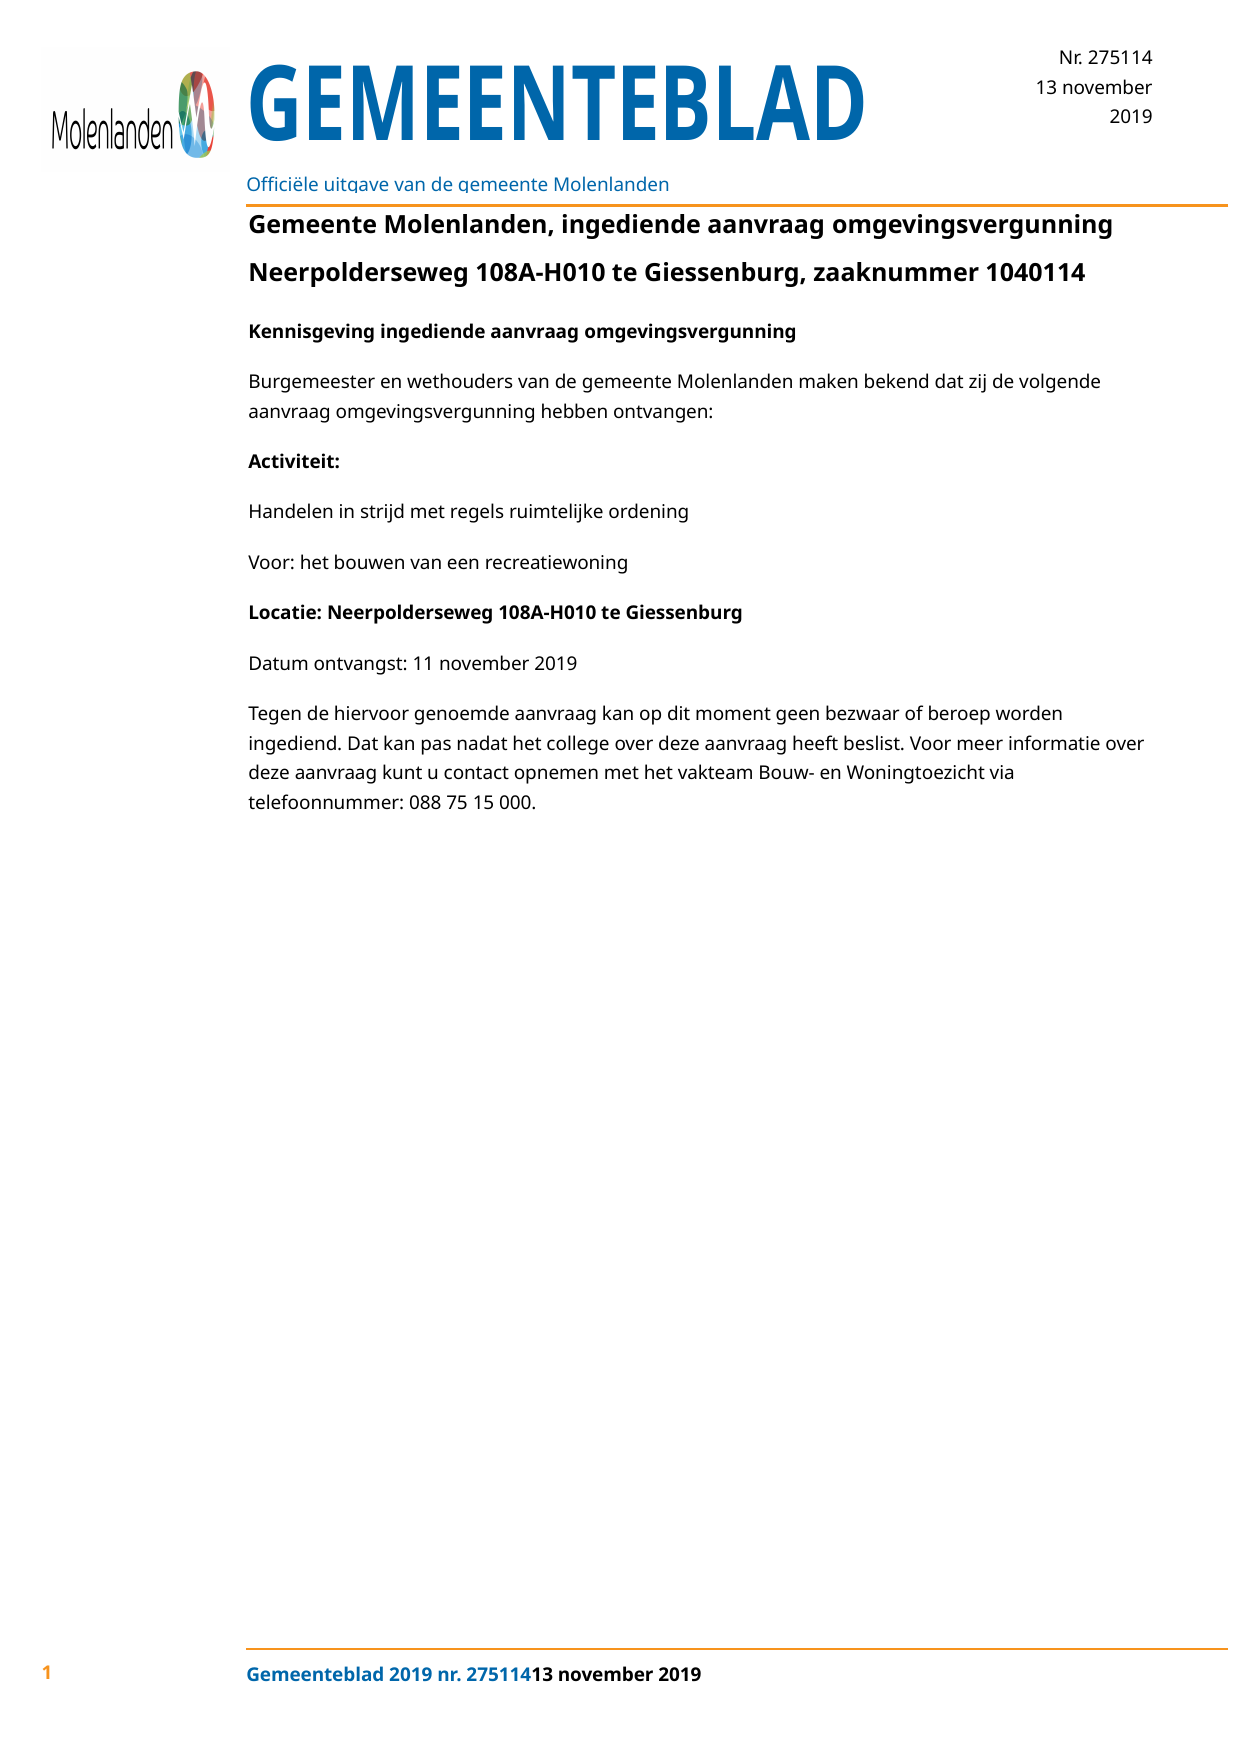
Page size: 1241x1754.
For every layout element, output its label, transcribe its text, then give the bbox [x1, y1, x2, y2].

text Handelen in strijd met regels ruimtelijke ordening [248, 499, 1152, 524]
text Burgemeester en wethouders van de gemeente Molenlanden maken bekend dat zij de volgende aanvraag omgevingsvergunning hebben ontvangen: [248, 368, 1152, 424]
text Activiteit: [248, 448, 1152, 474]
text Locatie: Neerpolderseweg 108A-H010 te Giessenburg [248, 599, 1152, 625]
picture [41, 47, 231, 172]
text Kennisgeving ingediende aanvraag omgevingsvergunning [248, 318, 1152, 344]
text Voor: het bouwen van een recreatiewoning [248, 549, 1152, 575]
text Datum ontvangst: 11 november 2019 [248, 650, 1152, 676]
text Tegen de hiervoor genoemde aanvraag kan op dit moment geen bezwaar of beroep worden ingediend. Dat kan pas nadat het college over deze aanvraag heeft beslist. Voor meer informatie over deze aanvraag kunt u contact opnemen met het vakteam Bouw- en Woningtoezicht via telefoonnummer: 088 75 15 000. [248, 700, 1152, 815]
text Gemeente Molenlanden, ingediende aanvraag omgevingsvergunning Neerpolderseweg 108A-H010 te Giessenburg, zaaknummer 1040114 [248, 207, 1152, 288]
